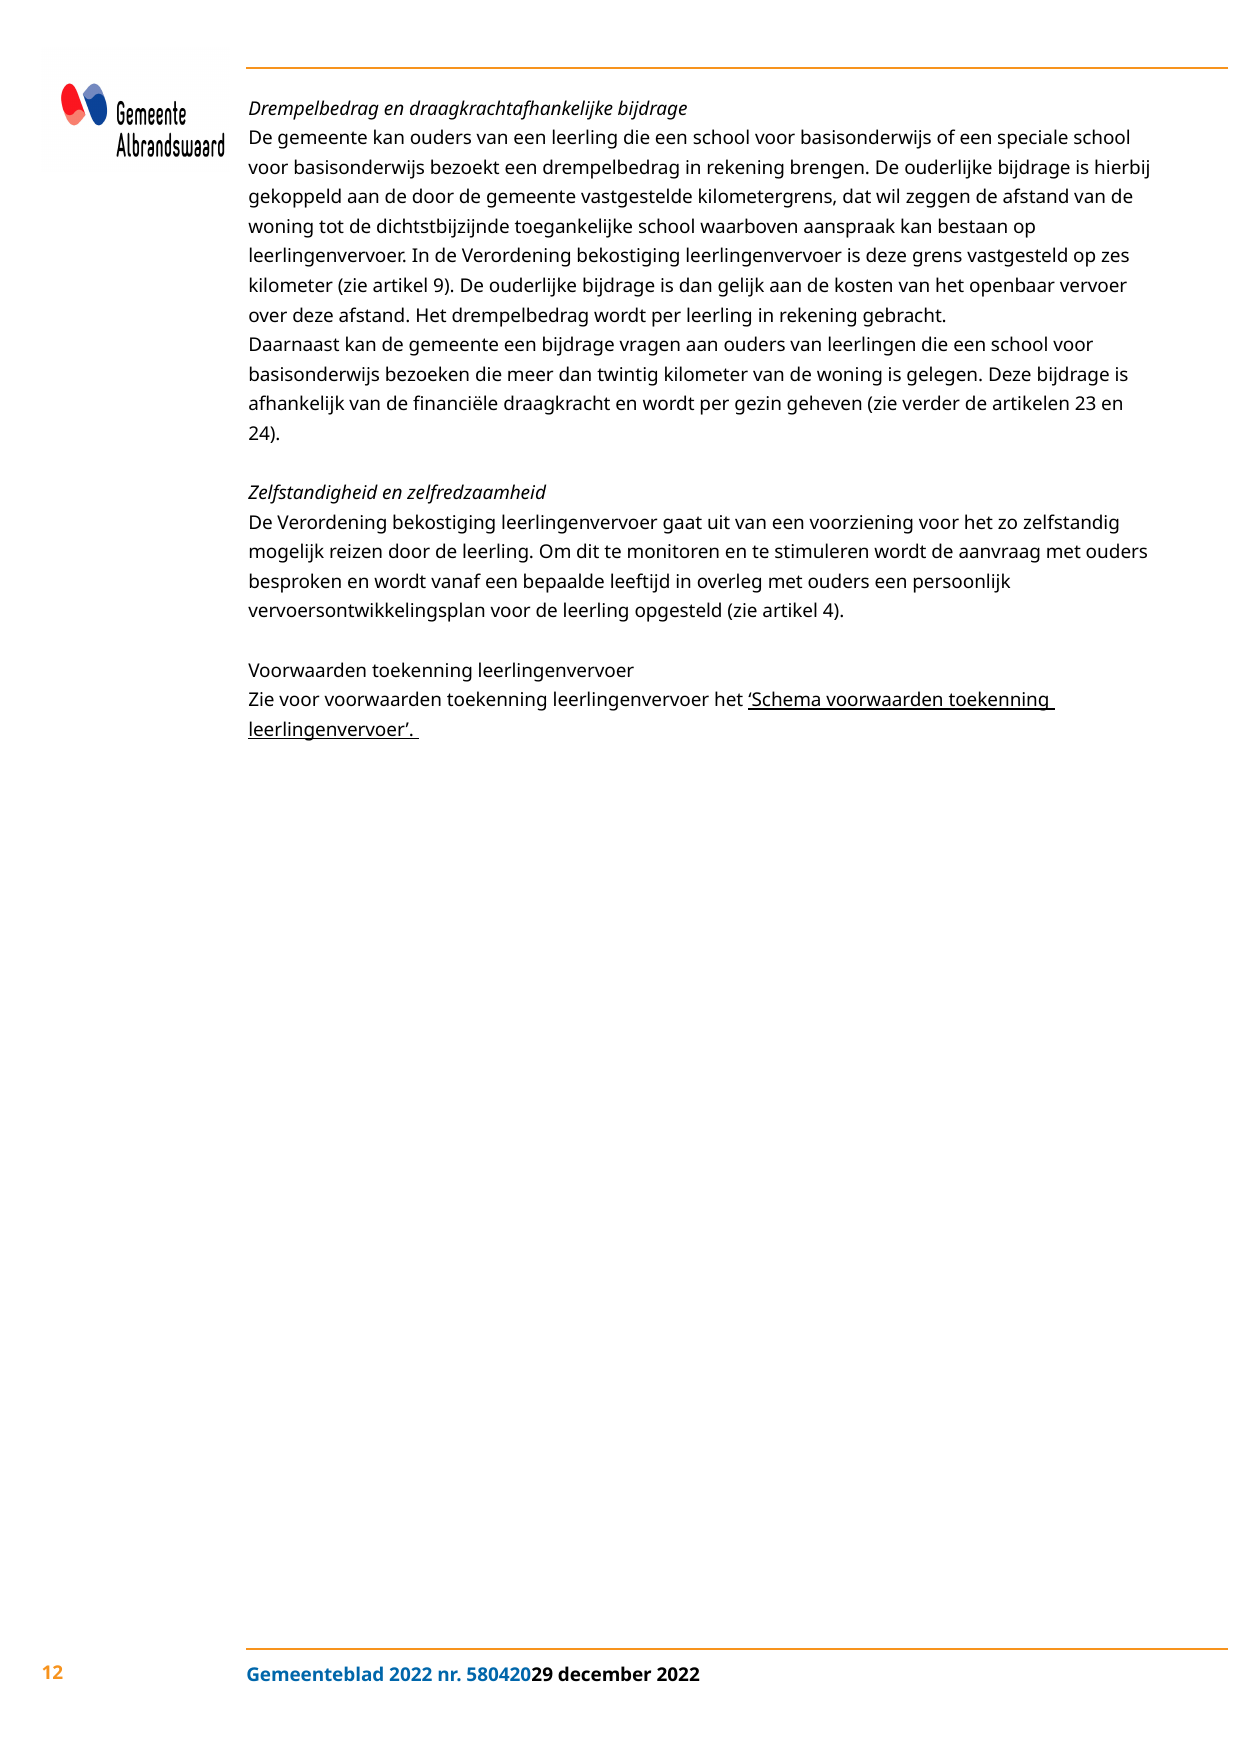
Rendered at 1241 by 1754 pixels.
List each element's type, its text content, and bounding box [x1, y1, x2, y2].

text Daarnaast kan de gemeente een bijdrage vragen aan ouders van leerlingen die een school voor basisonderwijs bezoeken die meer dan twintig kilometer van de woning is gelegen. Deze bijdrage is afhankelijk van de financiële draagkracht en wordt per gezin geheven (zie verder de artikelen 23 en 24). [248, 331, 1152, 446]
text De Verordening bekostiging leerlingenvervoer gaat uit van een voorziening voor het zo zelfstandig mogelijk reizen door de leerling. Om dit te monitoren en te stimuleren wordt de aanvraag met ouders besproken en wordt vanaf een bepaalde leeftijd in overleg met ouders een persoonlijk vervoersontwikkelingsplan voor de leerling opgesteld (zie artikel 4). [248, 509, 1152, 623]
text Zelfstandigheid en zelfredzaamheid [248, 479, 1152, 505]
text Zie voor voorwaarden toekenning leerlingenvervoer het ‘Schema voorwaarden toekenning leerlingenvervoer’. [248, 686, 1152, 742]
text Voorwaarden toekenning leerlingenvervoer [248, 657, 1152, 683]
text Drempelbedrag en draagkrachtafhankelijke bijdrage [248, 95, 1152, 121]
picture [41, 47, 231, 172]
text De gemeente kan ouders van een leerling die een school voor basisonderwijs of een speciale school voor basisonderwijs bezoekt een drempelbedrag in rekening brengen. De ouderlijke bijdrage is hierbij gekoppeld aan de door de gemeente vastgestelde kilometergrens, dat wil zeggen de afstand van de woning tot de dichtstbijzijnde toegankelijke school waarboven aanspraak kan bestaan op leerlingenvervoer. In de Verordening bekostiging leerlingenvervoer is deze grens vastgesteld op zes kilometer (zie artikel 9). De ouderlijke bijdrage is dan gelijk aan de kosten van het openbaar vervoer over deze afstand. Het drempelbedrag wordt per leerling in rekening gebracht. [248, 124, 1152, 328]
